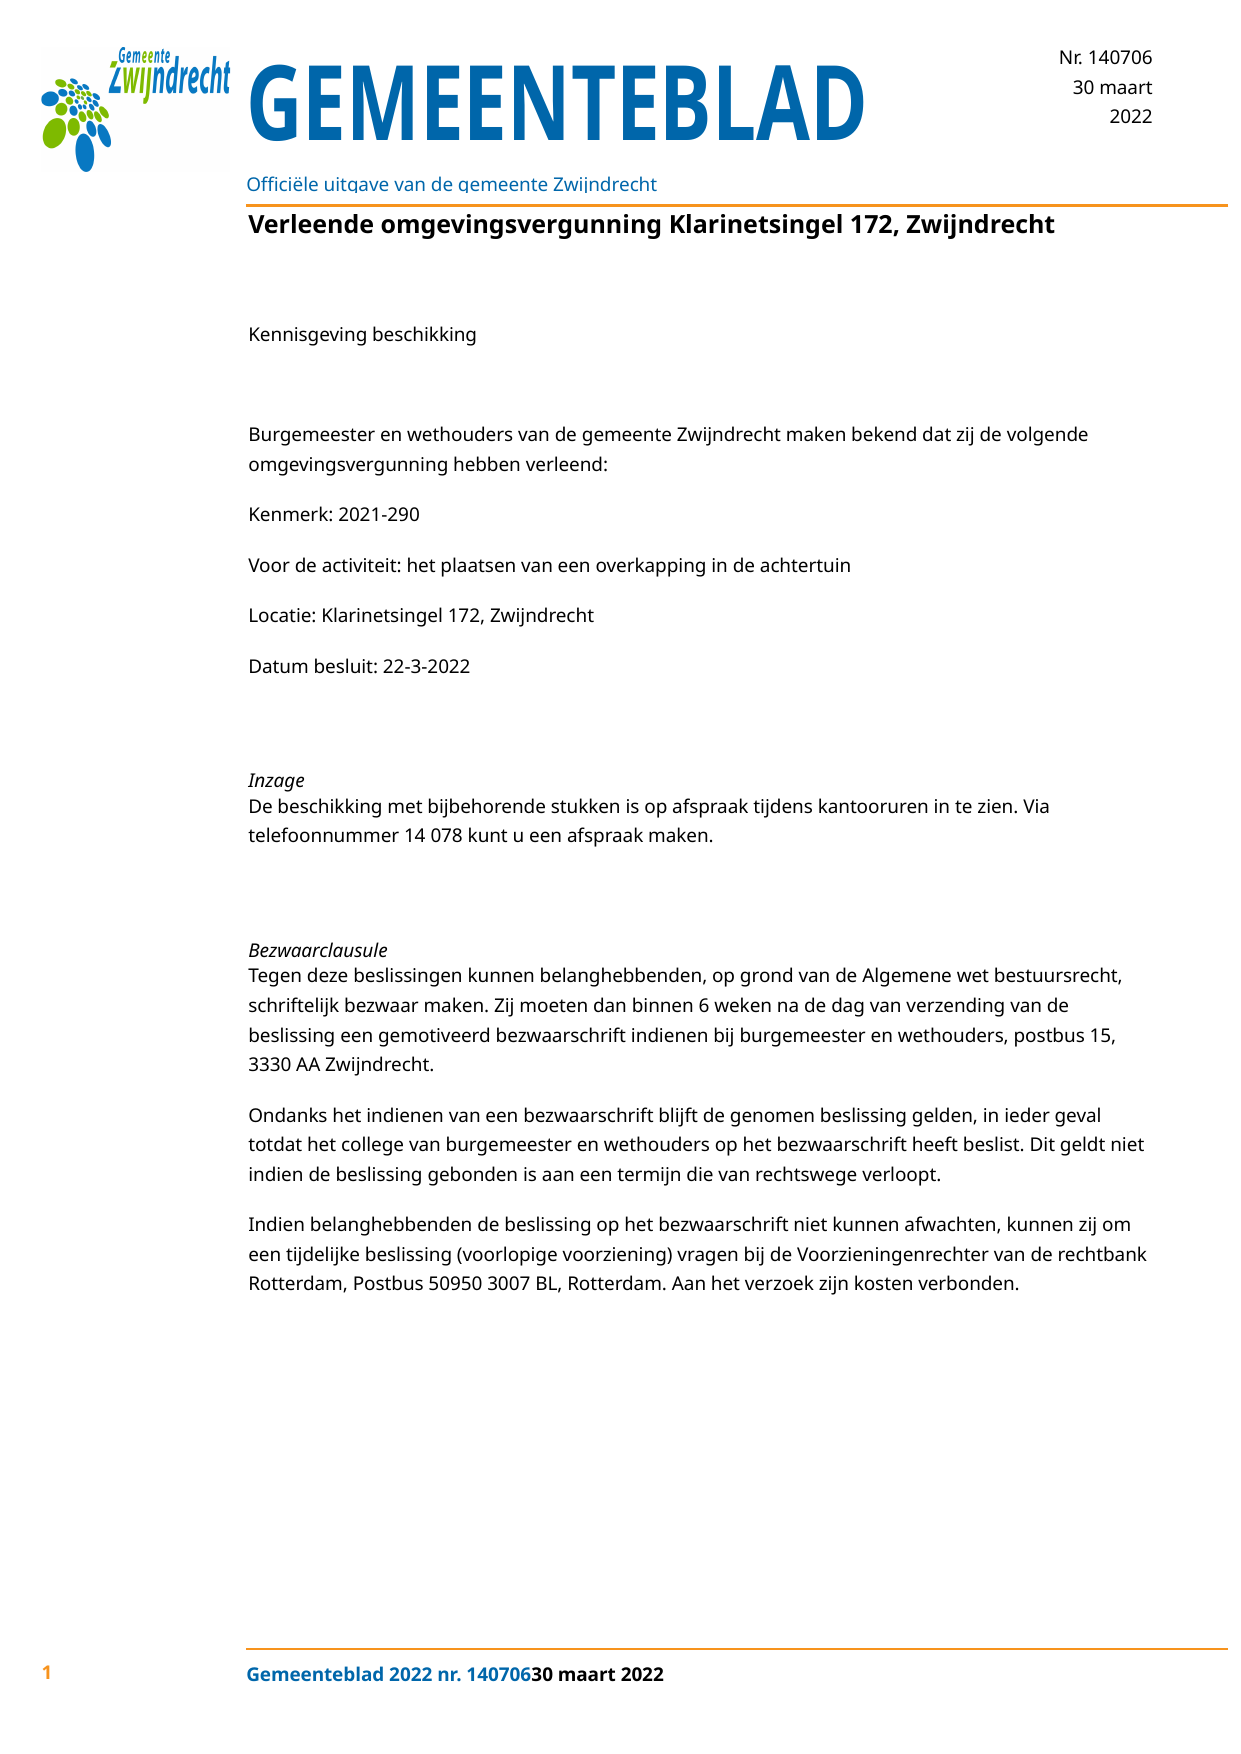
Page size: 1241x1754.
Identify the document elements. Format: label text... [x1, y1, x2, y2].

picture [41, 47, 231, 172]
text Bezwaarclausule [248, 937, 1152, 963]
text Kennisgeving beschikking [248, 321, 1152, 346]
text De beschikking met bijbehorende stukken is op afspraak tijdens kantooruren in te zien. Via telefoonnummer 14 078 kunt u een afspraak maken. [248, 793, 1152, 848]
text Locatie: Klarinetsingel 172, Zwijndrecht [248, 602, 1152, 628]
text Kenmerk: 2021-290 [248, 502, 1152, 527]
text Datum besluit: 22-3-2022 [248, 653, 1152, 678]
text Indien belanghebbenden de beslissing op het bezwaarschrift niet kunnen afwachten, kunnen zij om een tijdelijke beslissing (voorlopige voorziening) vragen bij de Voorzieningenrechter van de rechtbank Rotterdam, Postbus 50950 3007 BL, Rotterdam. Aan het verzoek zijn kosten verbonden. [248, 1211, 1152, 1296]
text Voor de activiteit: het plaatsen van een overkapping in de achtertuin [248, 552, 1152, 578]
text Ondanks het indienen van een bezwaarschrift blijft de genomen beslissing gelden, in ieder geval totdat het college van burgemeester en wethouders op het bezwaarschrift heeft beslist. Dit geldt niet indien de beslissing gebonden is aan een termijn die van rechtswege verloopt. [248, 1102, 1152, 1187]
text Verleende omgevingsvergunning Klarinetsingel 172, Zwijndrecht [248, 207, 1152, 241]
text Tegen deze beslissingen kunnen belanghebbenden, op grond van de Algemene wet bestuursrecht, schriftelijk bezwaar maken. Zij moeten dan binnen 6 weken na de dag van verzending van de beslissing een gemotiveerd bezwaarschrift indienen bij burgemeester en wethouders, postbus 15, 3330 AA Zwijndrecht. [248, 963, 1152, 1077]
text Burgemeester en wethouders van de gemeente Zwijndrecht maken bekend dat zij de volgende omgevingsvergunning hebben verleend: [248, 422, 1152, 477]
text Inzage [248, 767, 1152, 793]
